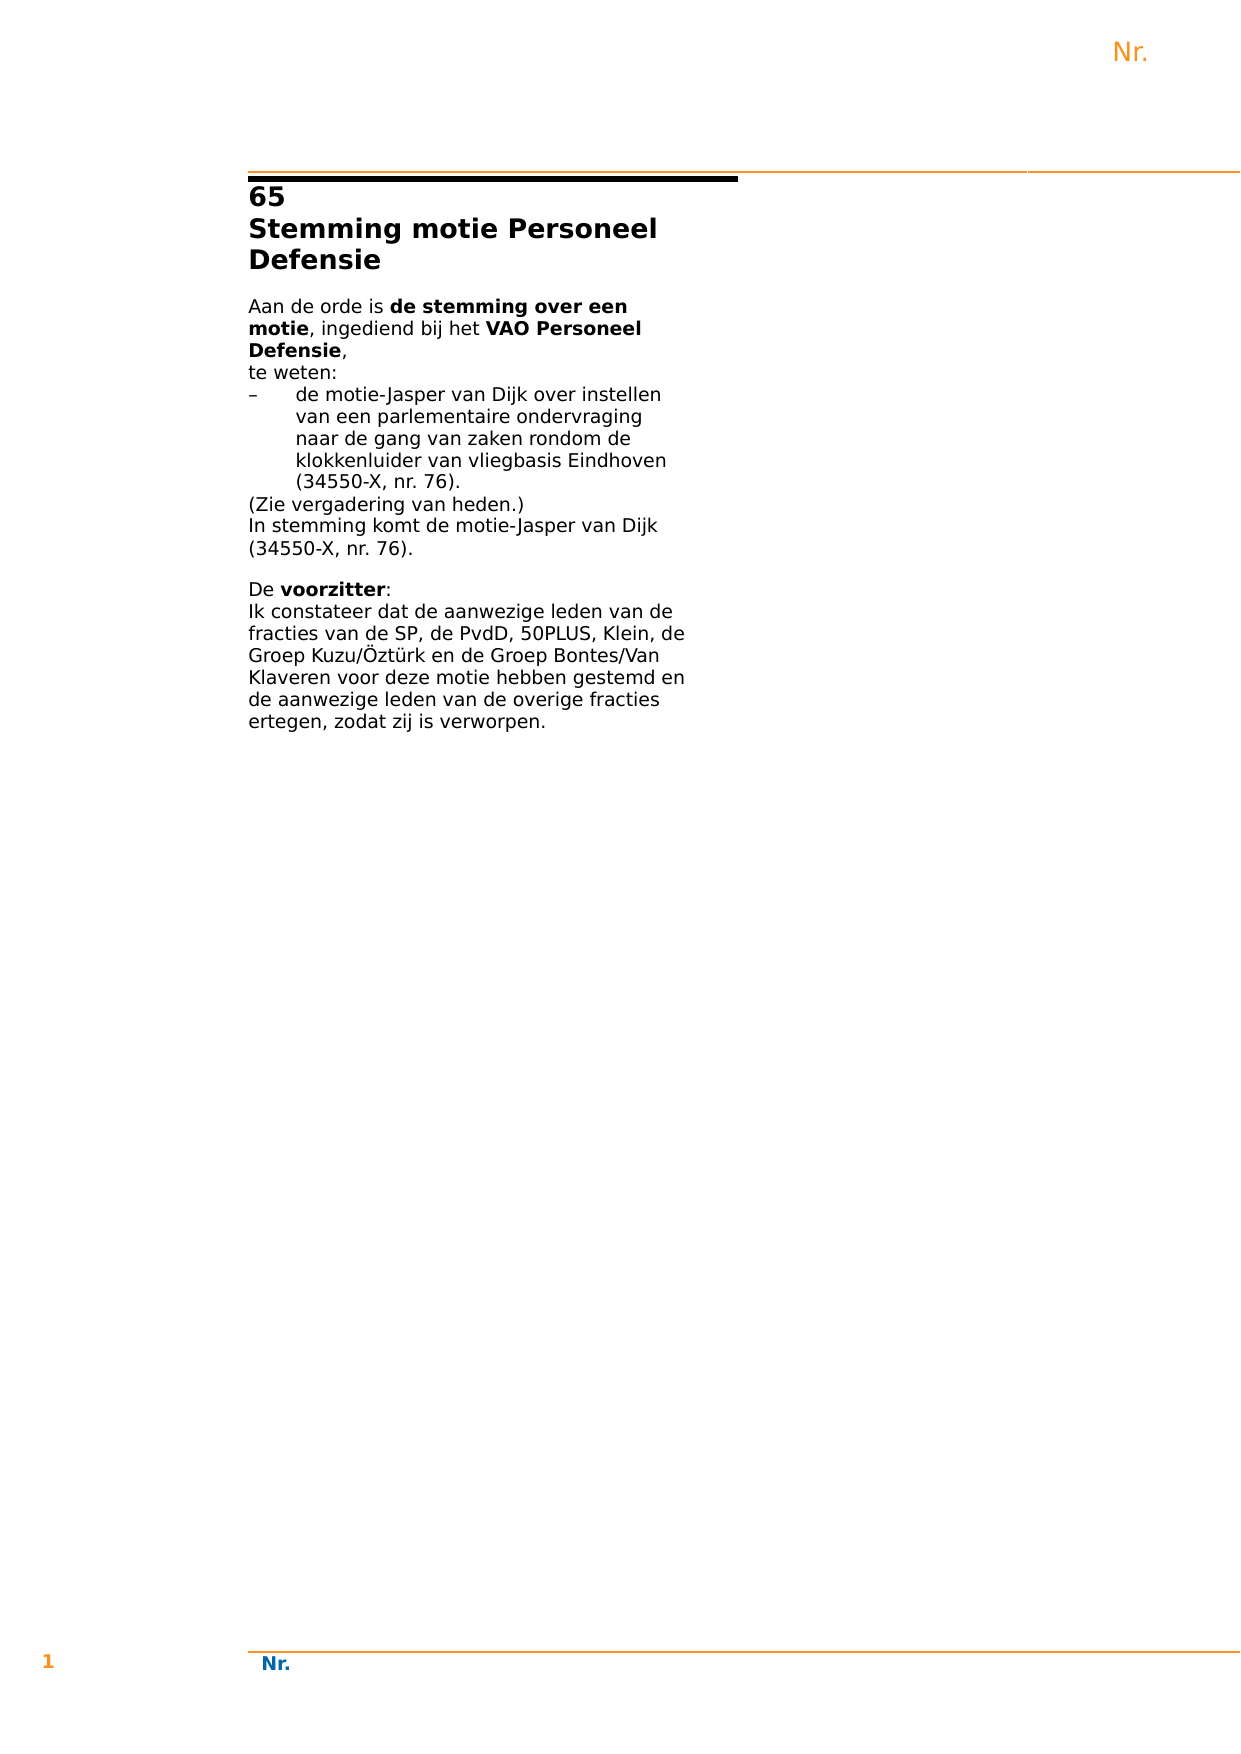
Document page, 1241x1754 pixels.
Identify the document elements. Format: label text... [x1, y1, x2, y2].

text Aan de orde is de stemming over een motie, ingediend bij het VAO Personeel Defensie, [248, 296, 691, 362]
text De voorzitter: [248, 579, 691, 601]
title 65 Stemming motie Personeel Defensie [248, 182, 691, 276]
text te weten: [248, 362, 691, 383]
text (Zie vergadering van heden.) [248, 493, 691, 515]
text Ik constateer dat de aanwezige leden van de fracties van de SP, de PvdD, 50PLUS, Klein, de Groep Kuzu/Öztürk en de Groep Bontes/Van Klaveren voor deze motie hebben gestemd en de aanwezige leden van de overige fracties ertegen, zodat zij is verworpen. [248, 601, 691, 733]
text In stemming komt de motie-Jasper van Dijk (34550-X, nr. 76). [248, 515, 691, 559]
list de motie-Jasper van Dijk over instellen van een parlementaire ondervraging naar de gang van zaken rondom de klokkenluider van vliegbasis Eindhoven (34550-X, nr. 76). [248, 383, 691, 493]
